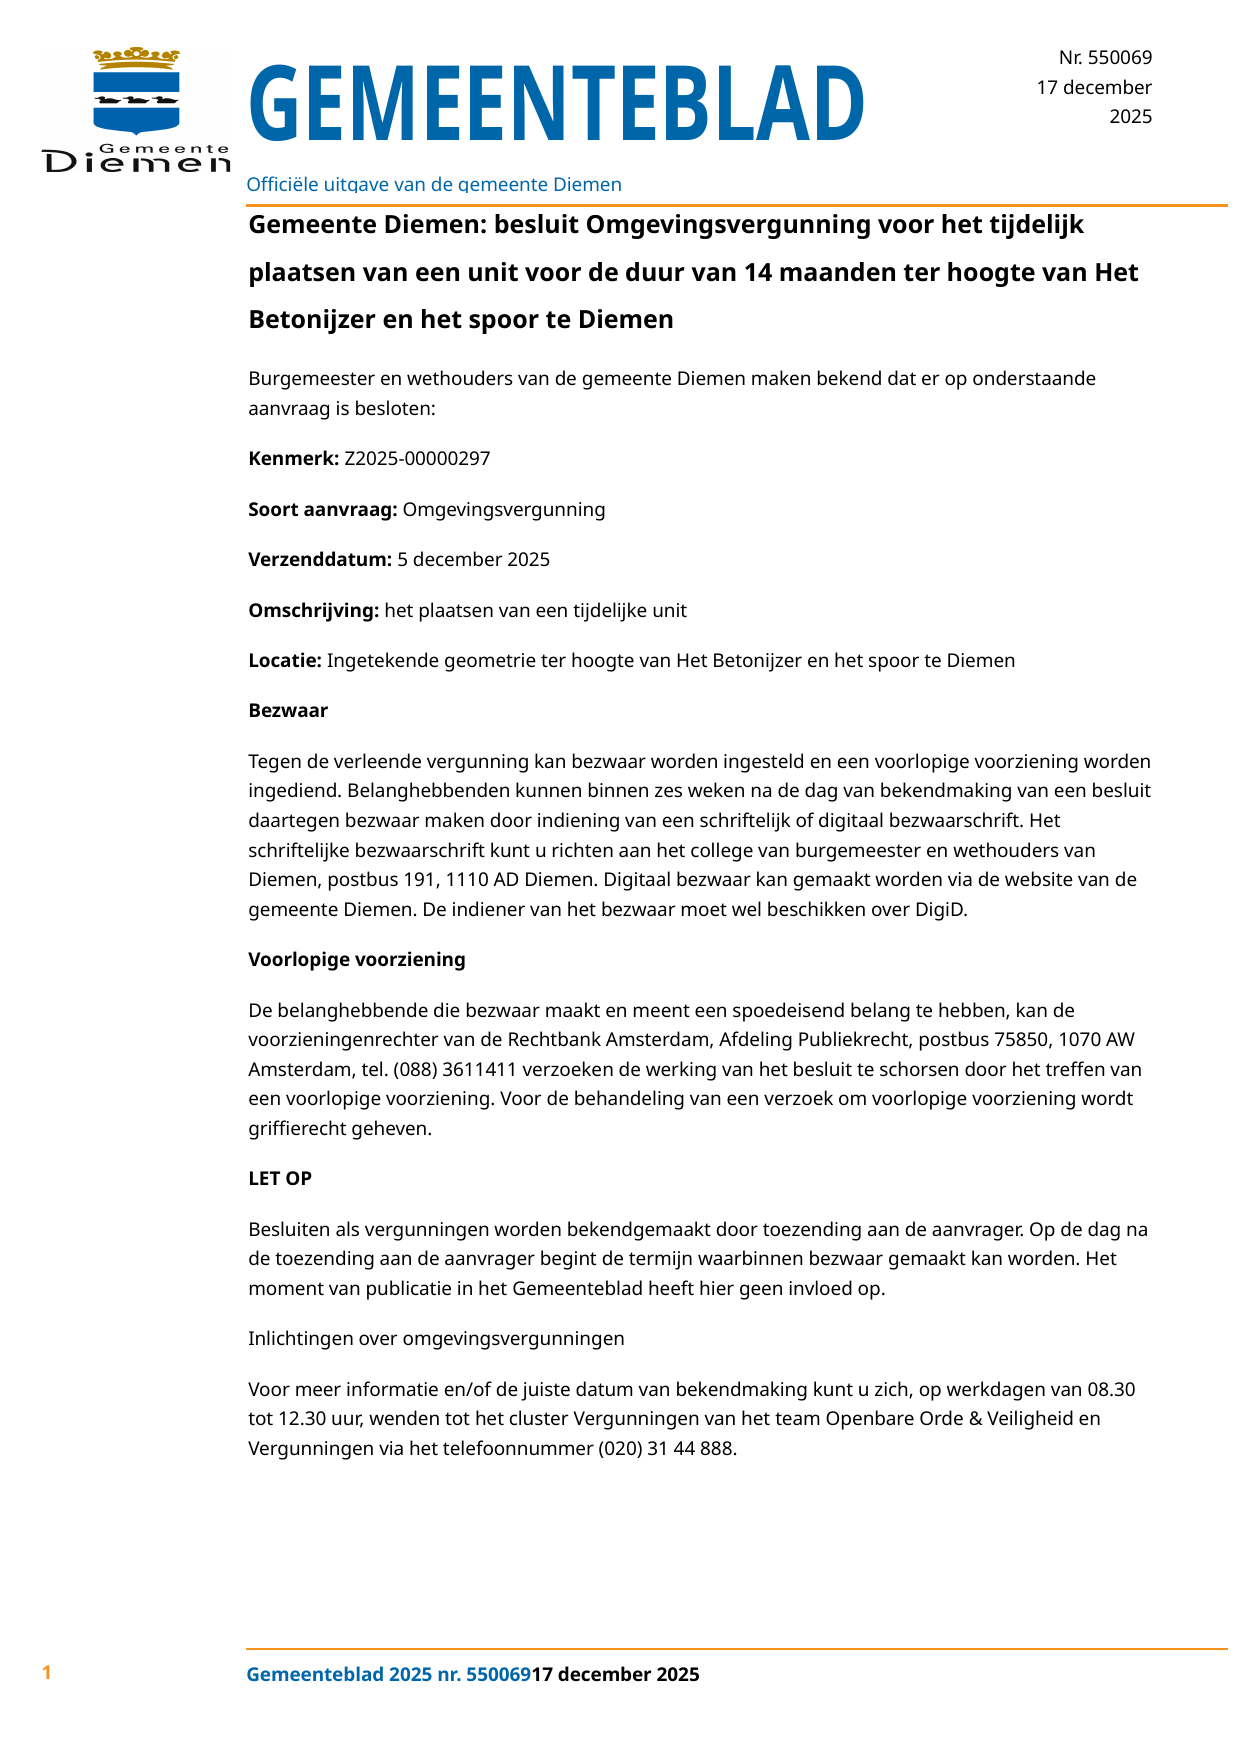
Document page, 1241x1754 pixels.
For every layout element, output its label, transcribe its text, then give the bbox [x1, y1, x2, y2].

text Kenmerk: Z2025-00000297 [248, 446, 1152, 471]
text Burgemeester en wethouders van de gemeente Diemen maken bekend dat er op onderstaande aanvraag is besloten: [248, 366, 1152, 421]
text Locatie: Ingetekende geometrie ter hoogte van Het Betonijzer en het spoor te Diemen [248, 647, 1152, 673]
text Omschrijving: het plaatsen van een tijdelijke unit [248, 597, 1152, 622]
text Inlichtingen over omgevingsvergunningen [248, 1326, 1152, 1351]
text Gemeente Diemen: besluit Omgevingsvergunning voor het tijdelijk plaatsen van een unit voor de duur van 14 maanden ter hoogte van Het Betonijzer en het spoor te Diemen [248, 207, 1152, 336]
text Besluiten als vergunningen worden bekendgemaakt door toezending aan de aanvrager. Op de dag na de toezending aan de aanvrager begint de termijn waarbinnen bezwaar gemaakt kan worden. Het moment van publicatie in het Gemeenteblad heeft hier geen invloed op. [248, 1216, 1152, 1301]
text Verzenddatum: 5 december 2025 [248, 546, 1152, 572]
picture [41, 47, 231, 172]
text Soort aanvraag: Omgevingsvergunning [248, 496, 1152, 522]
text Voorlopige voorziening [248, 946, 1152, 972]
text LET OP [248, 1166, 1152, 1191]
text Voor meer informatie en/of de juiste datum van bekendmaking kunt u zich, op werkdagen van 08.30 tot 12.30 uur, wenden tot het cluster Vergunningen van het team Openbare Orde & Veiligheid en Vergunningen via het telefoonnummer (020) 31 44 888. [248, 1376, 1152, 1461]
text Bezwaar [248, 698, 1152, 723]
text De belanghebbende die bezwaar maakt en meent een spoedeisend belang te hebben, kan de voorzieningenrechter van de Rechtbank Amsterdam, Afdeling Publiekrecht, postbus 75850, 1070 AW Amsterdam, tel. (088) 3611411 verzoeken de werking van het besluit te schorsen door het treffen van een voorlopige voorziening. Voor de behandeling van een verzoek om voorlopige voorziening wordt griffierecht geheven. [248, 997, 1152, 1141]
text Tegen de verleende vergunning kan bezwaar worden ingesteld en een voorlopige voorziening worden ingediend. Belanghebbenden kunnen binnen zes weken na de dag van bekendmaking van een besluit daartegen bezwaar maken door indiening van een schriftelijk of digitaal bezwaarschrift. Het schriftelijke bezwaarschrift kunt u richten aan het college van burgemeester en wethouders van Diemen, postbus 191, 1110 AD Diemen. Digitaal bezwaar kan gemaakt worden via de website van de gemeente Diemen. De indiener van het bezwaar moet wel beschikken over DigiD. [248, 748, 1152, 922]
